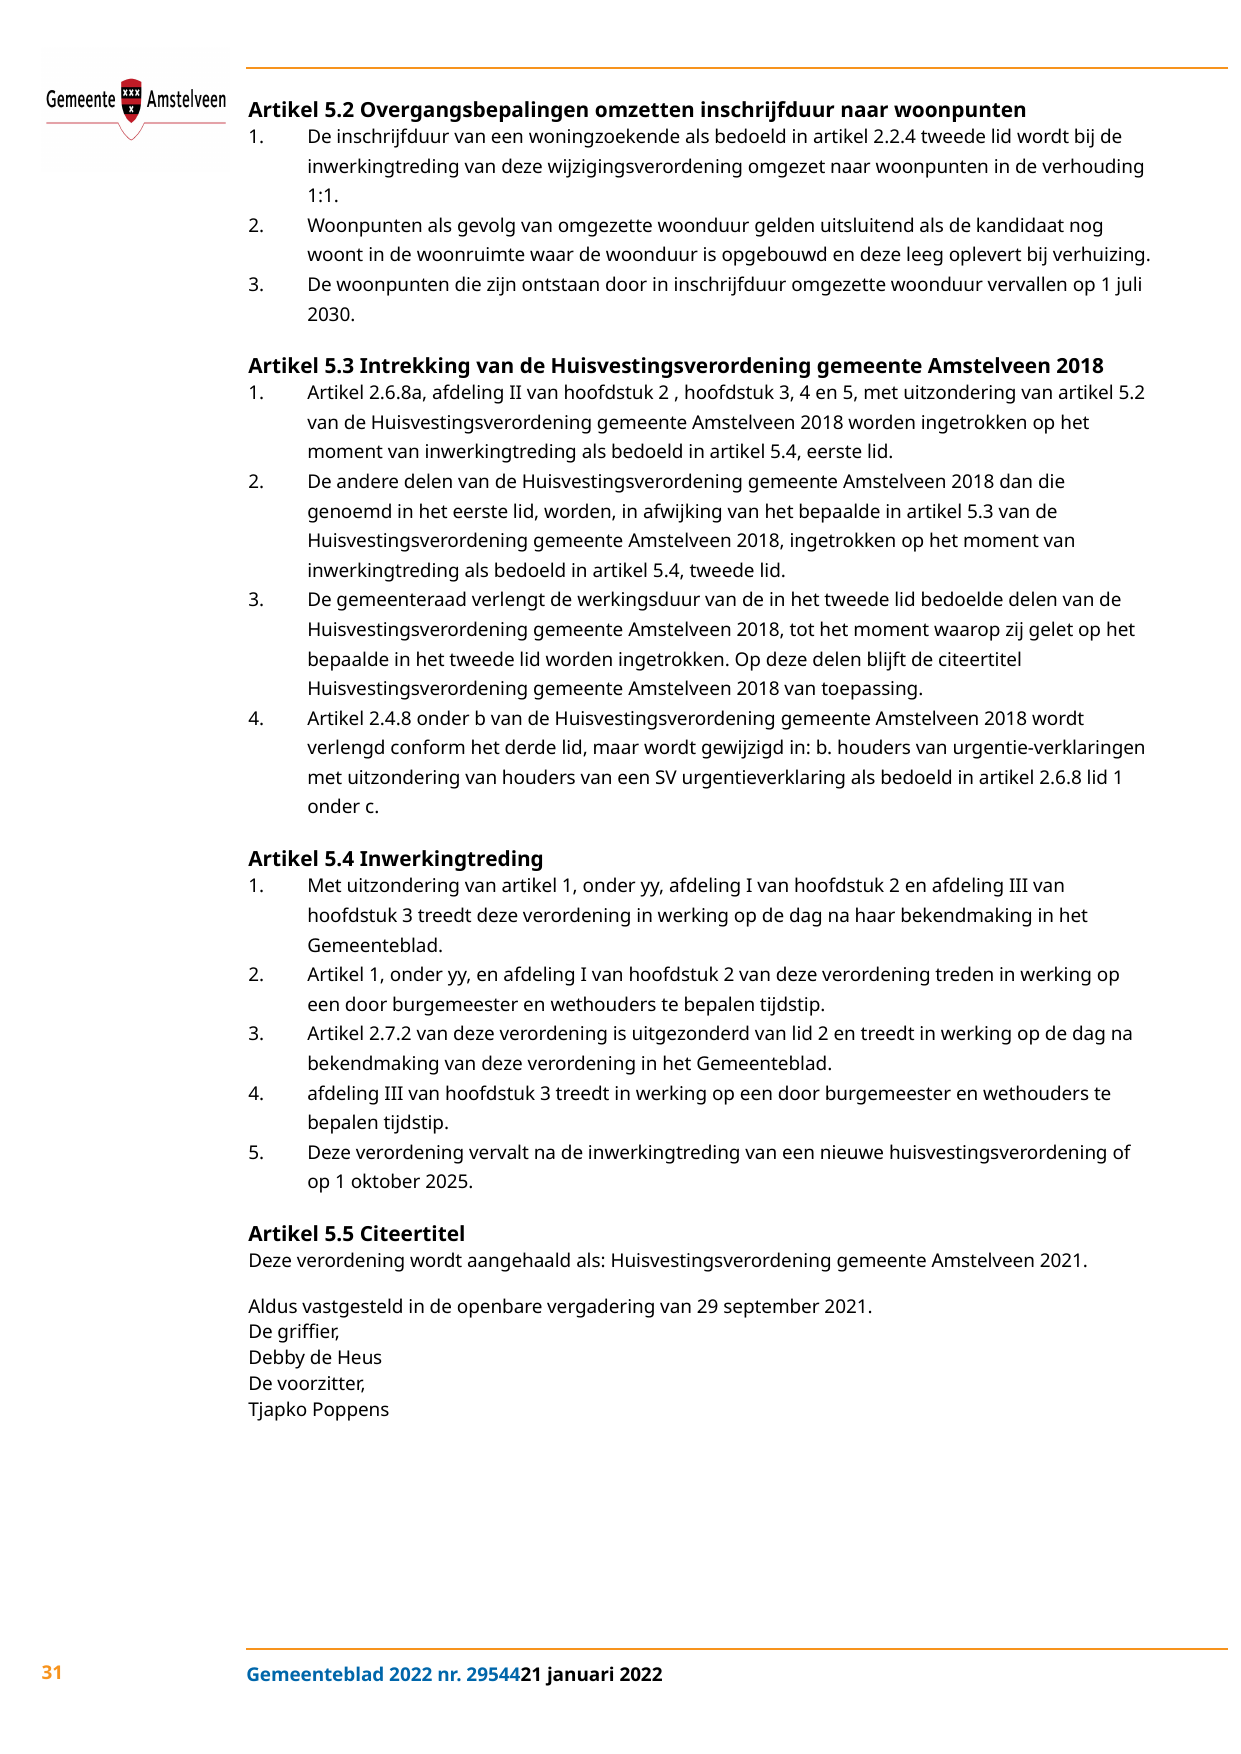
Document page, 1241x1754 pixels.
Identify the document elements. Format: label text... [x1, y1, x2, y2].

picture [41, 47, 231, 172]
text Debby de Heus [248, 1344, 1152, 1370]
text De griffier, [248, 1319, 1152, 1344]
list De inschrijfduur van een woningzoekende als bedoeld in artikel 2.2.4 tweede lid wordt bij de inwerkingtreding van deze wijzigingsverordening omgezet naar woonpunten in de verhouding 1:1. [248, 123, 1152, 208]
text Deze verordening wordt aangehaald als: Huisvestingsverordening gemeente Amstelveen 2021. [248, 1247, 1152, 1273]
list Artikel 2.7.2 van deze verordening is uitgezonderd van lid 2 en treedt in werking op de dag na bekendmaking van deze verordening in het Gemeenteblad. [248, 1021, 1152, 1076]
text Artikel 5.5 Citeertitel [248, 1219, 1152, 1247]
list Woonpunten als gevolg van omgezette woonduur gelden uitsluitend als de kandidaat nog woont in de woonruimte waar de woonduur is opgebouwd en deze leeg oplevert bij verhuizing. [248, 212, 1152, 267]
list De woonpunten die zijn ontstaan door in inschrijfduur omgezette woonduur vervallen op 1 juli 2030. [248, 271, 1152, 326]
text Artikel 5.2 Overgangsbepalingen omzetten inschrijfduur naar woonpunten [248, 95, 1152, 123]
text Tjapko Poppens [248, 1396, 1152, 1422]
list afdeling III van hoofdstuk 3 treedt in werking op een door burgemeester en wethouders te bepalen tijdstip. [248, 1080, 1152, 1135]
text Artikel 5.4 Inwerkingtreding [248, 844, 1152, 873]
list Met uitzondering van artikel 1, onder yy, afdeling I van hoofdstuk 2 en afdeling III van hoofdstuk 3 treedt deze verordening in werking op de dag na haar bekendmaking in het Gemeenteblad. [248, 873, 1152, 957]
text Aldus vastgesteld in de openbare vergadering van 29 september 2021. [248, 1293, 1152, 1319]
list De gemeenteraad verlengt de werkingsduur van de in het tweede lid bedoelde delen van de Huisvestingsverordening gemeente Amstelveen 2018, tot het moment waarop zij gelet op het bepaalde in het tweede lid worden ingetrokken. Op deze delen blijft de citeertitel Huisvestingsverordening gemeente Amstelveen 2018 van toepassing. [248, 587, 1152, 701]
list Artikel 1, onder yy, en afdeling I van hoofdstuk 2 van deze verordening treden in werking op een door burgemeester en wethouders te bepalen tijdstip. [248, 961, 1152, 1017]
list Deze verordening vervalt na de inwerkingtreding van een nieuwe huisvestingsverordening of op 1 oktober 2025. [248, 1139, 1152, 1194]
list Artikel 2.6.8a, afdeling II van hoofdstuk 2 , hoofdstuk 3, 4 en 5, met uitzondering van artikel 5.2 van de Huisvestingsverordening gemeente Amstelveen 2018 worden ingetrokken op het moment van inwerkingtreding als bedoeld in artikel 5.4, eerste lid. [248, 379, 1152, 464]
text Artikel 5.3 Intrekking van de Huisvestingsverordening gemeente Amstelveen 2018 [248, 351, 1152, 379]
list De andere delen van de Huisvestingsverordening gemeente Amstelveen 2018 dan die genoemd in het eerste lid, worden, in afwijking van het bepaalde in artikel 5.3 van de Huisvestingsverordening gemeente Amstelveen 2018, ingetrokken op het moment van inwerkingtreding als bedoeld in artikel 5.4, tweede lid. [248, 468, 1152, 583]
text De voorzitter, [248, 1370, 1152, 1396]
list Artikel 2.4.8 onder b van de Huisvestingsverordening gemeente Amstelveen 2018 wordt verlengd conform het derde lid, maar wordt gewijzigd in: b. houders van urgentie-verklaringen met uitzondering van houders van een SV urgentieverklaring als bedoeld in artikel 2.6.8 lid 1 onder c. [248, 705, 1152, 819]
